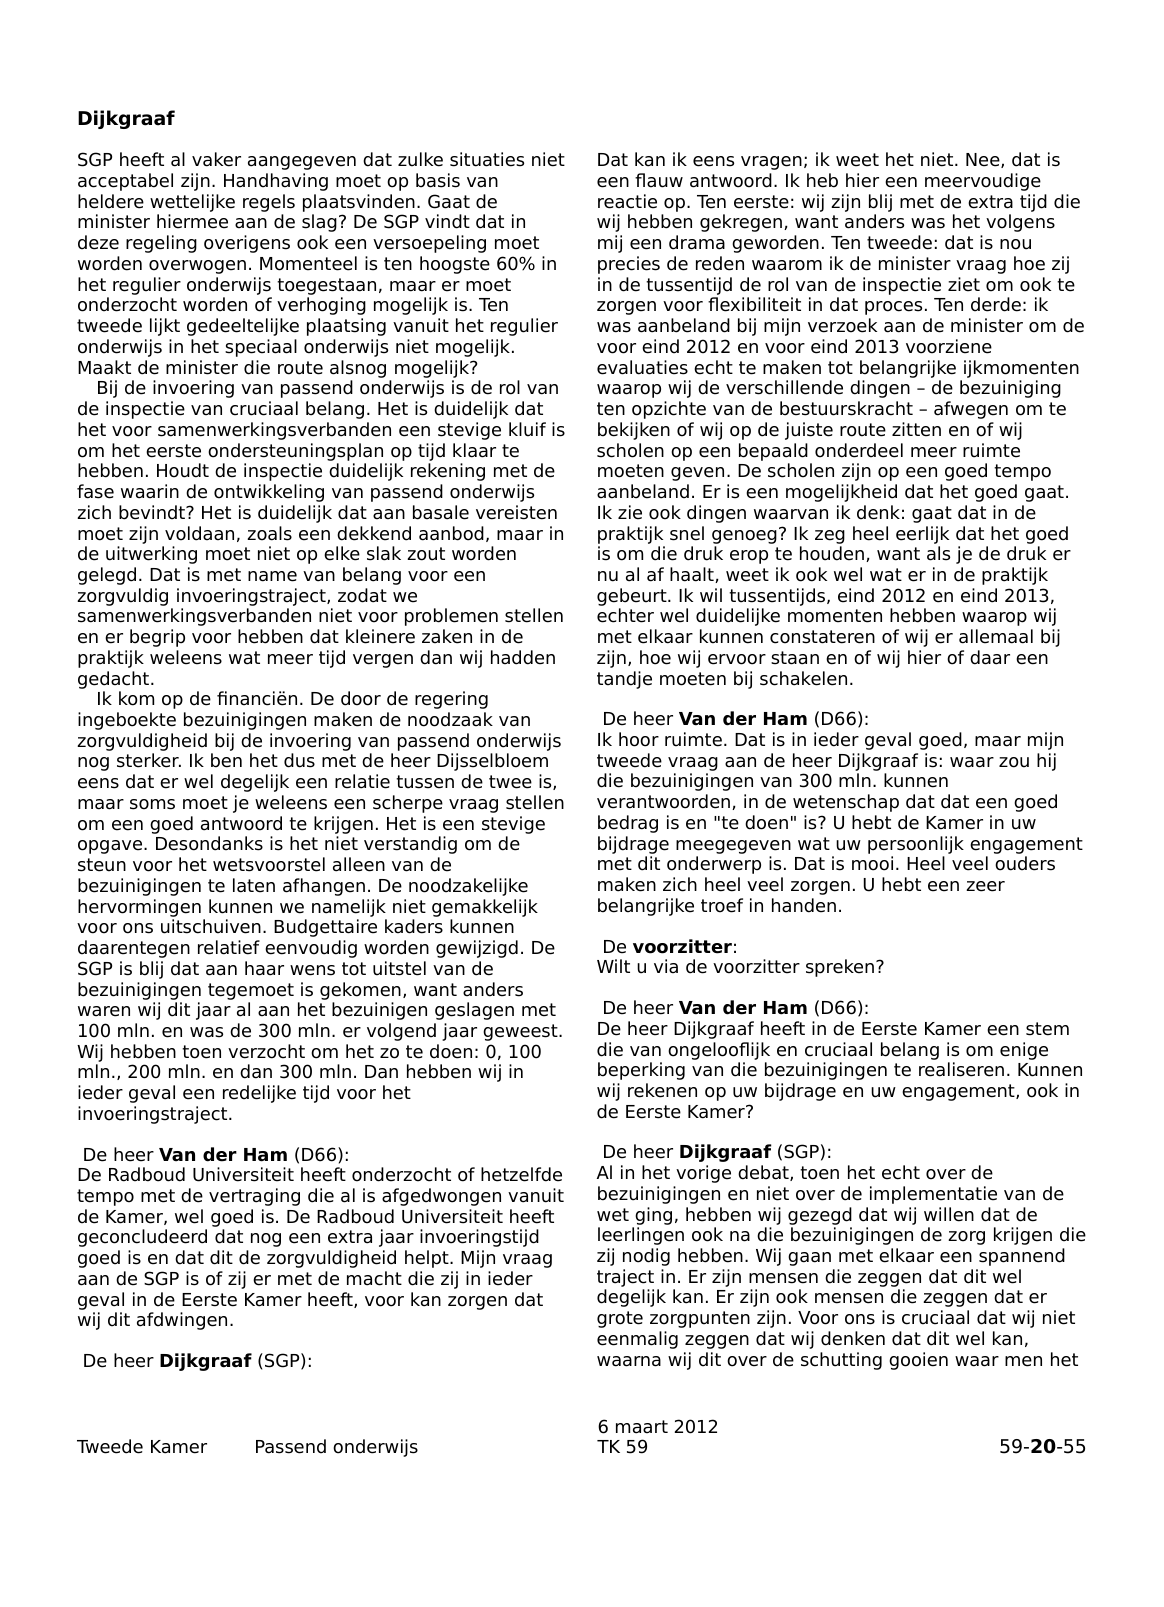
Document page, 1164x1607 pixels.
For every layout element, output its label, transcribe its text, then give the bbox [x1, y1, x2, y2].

text De heer Dijkgraaf heeft in de Eerste Kamer een stem die van ongelooflijk en cruciaal belang is om enige beperking van die bezuinigingen te realiseren. Kunnen wij rekenen op uw bijdrage en uw engagement, ook in de Eerste Kamer? [596, 1019, 1087, 1122]
text SGP heeft al vaker aangegeven dat zulke situaties niet acceptabel zijn. Handhaving moet op basis van heldere wettelijke regels plaatsvinden. Gaat de minister hiermee aan de slag? De SGP vindt dat in deze regeling overigens ook een versoepeling moet worden overwogen. Momenteel is ten hoogste 60% in het regulier onderwijs toegestaan, maar er moet onderzocht worden of verhoging mogelijk is. Ten tweede lijkt gedeeltelijke plaatsing vanuit het regulier onderwijs in het speciaal onderwijs niet mogelijk. Maakt de minister die route alsnog mogelijk? [77, 150, 567, 378]
text De heer Dijkgraaf (SGP): [596, 1142, 1087, 1163]
text De voorzitter: [596, 936, 1087, 957]
text Ik kom op de financiën. De door de regering ingeboekte bezuinigingen maken de noodzaak van zorgvuldigheid bij de invoering van passend onderwijs nog sterker. Ik ben het dus met de heer Dijsselbloem eens dat er wel degelijk een relatie tussen de twee is, maar soms moet je weleens een scherpe vraag stellen om een goed antwoord te krijgen. Het is een stevige opgave. Desondanks is het niet verstandig om de steun voor het wetsvoorstel alleen van de bezuinigingen te laten afhangen. De noodzakelijke hervormingen kunnen we namelijk niet gemakkelijk voor ons uitschuiven. Budgettaire kaders kunnen daarentegen relatief eenvoudig worden gewijzigd. De SGP is blij dat aan haar wens tot uitstel van de bezuinigingen tegemoet is gekomen, want anders waren wij dit jaar al aan het bezuinigen geslagen met 100 mln. en was de 300 mln. er volgend jaar geweest. Wij hebben toen verzocht om het zo te doen: 0, 100 mln., 200 mln. en dan 300 mln. Dan hebben wij in ieder geval een redelijke tijd voor het invoeringstraject. [77, 689, 567, 1124]
text Dat kan ik eens vragen; ik weet het niet. Nee, dat is een flauw antwoord. Ik heb hier een meervoudige reactie op. Ten eerste: wij zijn blij met de extra tijd die wij hebben gekregen, want anders was het volgens mij een drama geworden. Ten tweede: dat is nou precies de reden waarom ik de minister vraag hoe zij in de tussentijd de rol van de inspectie ziet om ook te zorgen voor flexibiliteit in dat proces. Ten derde: ik was aanbeland bij mijn verzoek aan de minister om de voor eind 2012 en voor eind 2013 voorziene evaluaties echt te maken tot belangrijke ijkmomenten waarop wij de verschillende dingen – de bezuiniging ten opzichte van de bestuurskracht – afwegen om te bekijken of wij op de juiste route zitten en of wij scholen op een bepaald onderdeel meer ruimte moeten geven. De scholen zijn op een goed tempo aanbeland. Er is een mogelijkheid dat het goed gaat. Ik zie ook dingen waarvan ik denk: gaat dat in de praktijk snel genoeg? Ik zeg heel eerlijk dat het goed is om die druk erop te houden, want als je de druk er nu al af haalt, weet ik ook wel wat er in de praktijk gebeurt. Ik wil tussentijds, eind 2012 en eind 2013, echter wel duidelijke momenten hebben waarop wij met elkaar kunnen constateren of wij er allemaal bij zijn, hoe wij ervoor staan en of wij hier of daar een tandje moeten bij schakelen. [596, 150, 1087, 689]
text De Radboud Universiteit heeft onderzocht of hetzelfde tempo met de vertraging die al is afgedwongen vanuit de Kamer, wel goed is. De Radboud Universiteit heeft geconcludeerd dat nog een extra jaar invoeringstijd goed is en dat dit de zorgvuldigheid helpt. Mijn vraag aan de SGP is of zij er met de macht die zij in ieder geval in de Eerste Kamer heeft, voor kan zorgen dat wij dit afdwingen. [77, 1165, 567, 1331]
text De heer Dijkgraaf (SGP): [77, 1351, 567, 1372]
text De heer Van der Ham (D66): [596, 709, 1087, 730]
text De heer Van der Ham (D66): [77, 1144, 567, 1165]
text Ik hoor ruimte. Dat is in ieder geval goed, maar mijn tweede vraag aan de heer Dijkgraaf is: waar zou hij die bezuinigingen van 300 mln. kunnen verantwoorden, in de wetenschap dat dat een goed bedrag is en "te doen" is? U hebt de Kamer in uw bijdrage meegegeven wat uw persoonlijk engagement met dit onderwerp is. Dat is mooi. Heel veel ouders maken zich heel veel zorgen. U hebt een zeer belangrijke troef in handen. [596, 730, 1087, 916]
text Bij de invoering van passend onderwijs is de rol van de inspectie van cruciaal belang. Het is duidelijk dat het voor samenwerkingsverbanden een stevige kluif is om het eerste ondersteuningsplan op tijd klaar te hebben. Houdt de inspectie duidelijk rekening met de fase waarin de ontwikkeling van passend onderwijs zich bevindt? Het is duidelijk dat aan basale vereisten moet zijn voldaan, zoals een dekkend aanbod, maar in de uitwerking moet niet op elke slak zout worden gelegd. Dat is met name van belang voor een zorgvuldig invoeringstraject, zodat we samenwerkingsverbanden niet voor problemen stellen en er begrip voor hebben dat kleinere zaken in de praktijk weleens wat meer tijd vergen dan wij hadden gedacht. [77, 378, 567, 689]
text De heer Van der Ham (D66): [596, 998, 1087, 1019]
text Al in het vorige debat, toen het echt over de bezuinigingen en niet over de implementatie van de wet ging, hebben wij gezegd dat wij willen dat de leerlingen ook na die bezuinigingen de zorg krijgen die zij nodig hebben. Wij gaan met elkaar een spannend traject in. Er zijn mensen die zeggen dat dit wel degelijk kan. Er zijn ook mensen die zeggen dat er grote zorgpunten zijn. Voor ons is cruciaal dat wij niet eenmalig zeggen dat wij denken dat dit wel kan, waarna wij dit over de schutting gooien waar men het [596, 1163, 1087, 1370]
text Wilt u via de voorzitter spreken? [596, 957, 1087, 978]
